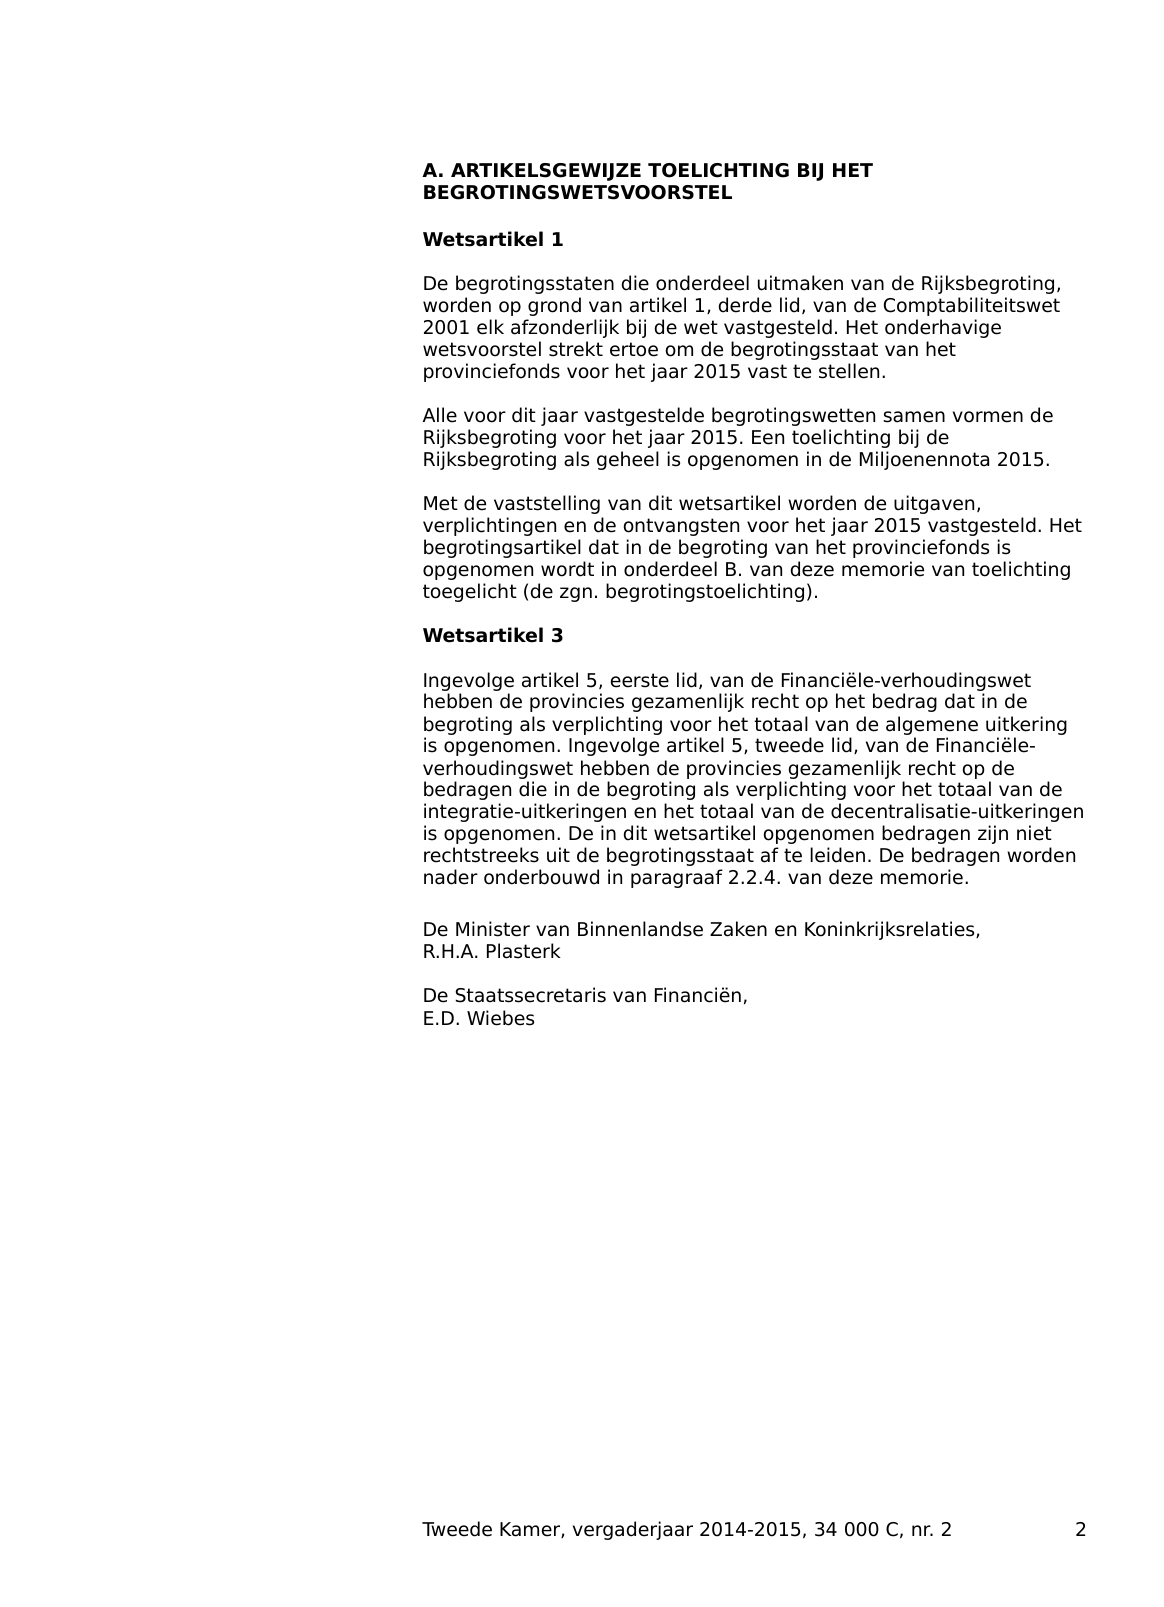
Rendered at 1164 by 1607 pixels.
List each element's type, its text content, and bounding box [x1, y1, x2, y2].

text De Minister van Binnenlandse Zaken en Koninkrijksrelaties, R.H.A. Plasterk [422, 919, 1087, 963]
subtitle A. ARTIKELSGEWIJZE TOELICHTING BIJ HET BEGROTINGSWETSVOORSTEL [422, 160, 1087, 204]
subtitle Wetsartikel 3 [422, 625, 1087, 647]
text Alle voor dit jaar vastgestelde begrotingswetten samen vormen de Rijksbegroting voor het jaar 2015. Een toelichting bij de Rijksbegroting als geheel is opgenomen in de Miljoenennota 2015. [422, 405, 1087, 471]
subtitle Wetsartikel 1 [422, 229, 1087, 251]
text Ingevolge artikel 5, eerste lid, van de Financiële-verhoudingswet hebben de provincies gezamenlijk recht op het bedrag dat in de begroting als verplichting voor het totaal van de algemene uitkering is opgenomen. Ingevolge artikel 5, tweede lid, van de Financiële-verhoudingswet hebben de provincies gezamenlijk recht op de bedragen die in de begroting als verplichting voor het totaal van de integratie-uitkeringen en het totaal van de decentralisatie-uitkeringen is opgenomen. De in dit wetsartikel opgenomen bedragen zijn niet rechtstreeks uit de begrotingsstaat af te leiden. De bedragen worden nader onderbouwd in paragraaf 2.2.4. van deze memorie. [422, 669, 1087, 889]
text Met de vaststelling van dit wetsartikel worden de uitgaven, verplichtingen en de ontvangsten voor het jaar 2015 vastgesteld. Het begrotingsartikel dat in de begroting van het provinciefonds is opgenomen wordt in onderdeel B. van deze memorie van toelichting toegelicht (de zgn. begrotingstoelichting). [422, 493, 1087, 603]
text De Staatssecretaris van Financiën, E.D. Wiebes [422, 985, 1087, 1029]
text De begrotingsstaten die onderdeel uitmaken van de Rijksbegroting, worden op grond van artikel 1, derde lid, van de Comptabiliteitswet 2001 elk afzonderlijk bij de wet vastgesteld. Het onderhavige wetsvoorstel strekt ertoe om de begrotingsstaat van het provinciefonds voor het jaar 2015 vast te stellen. [422, 273, 1087, 383]
